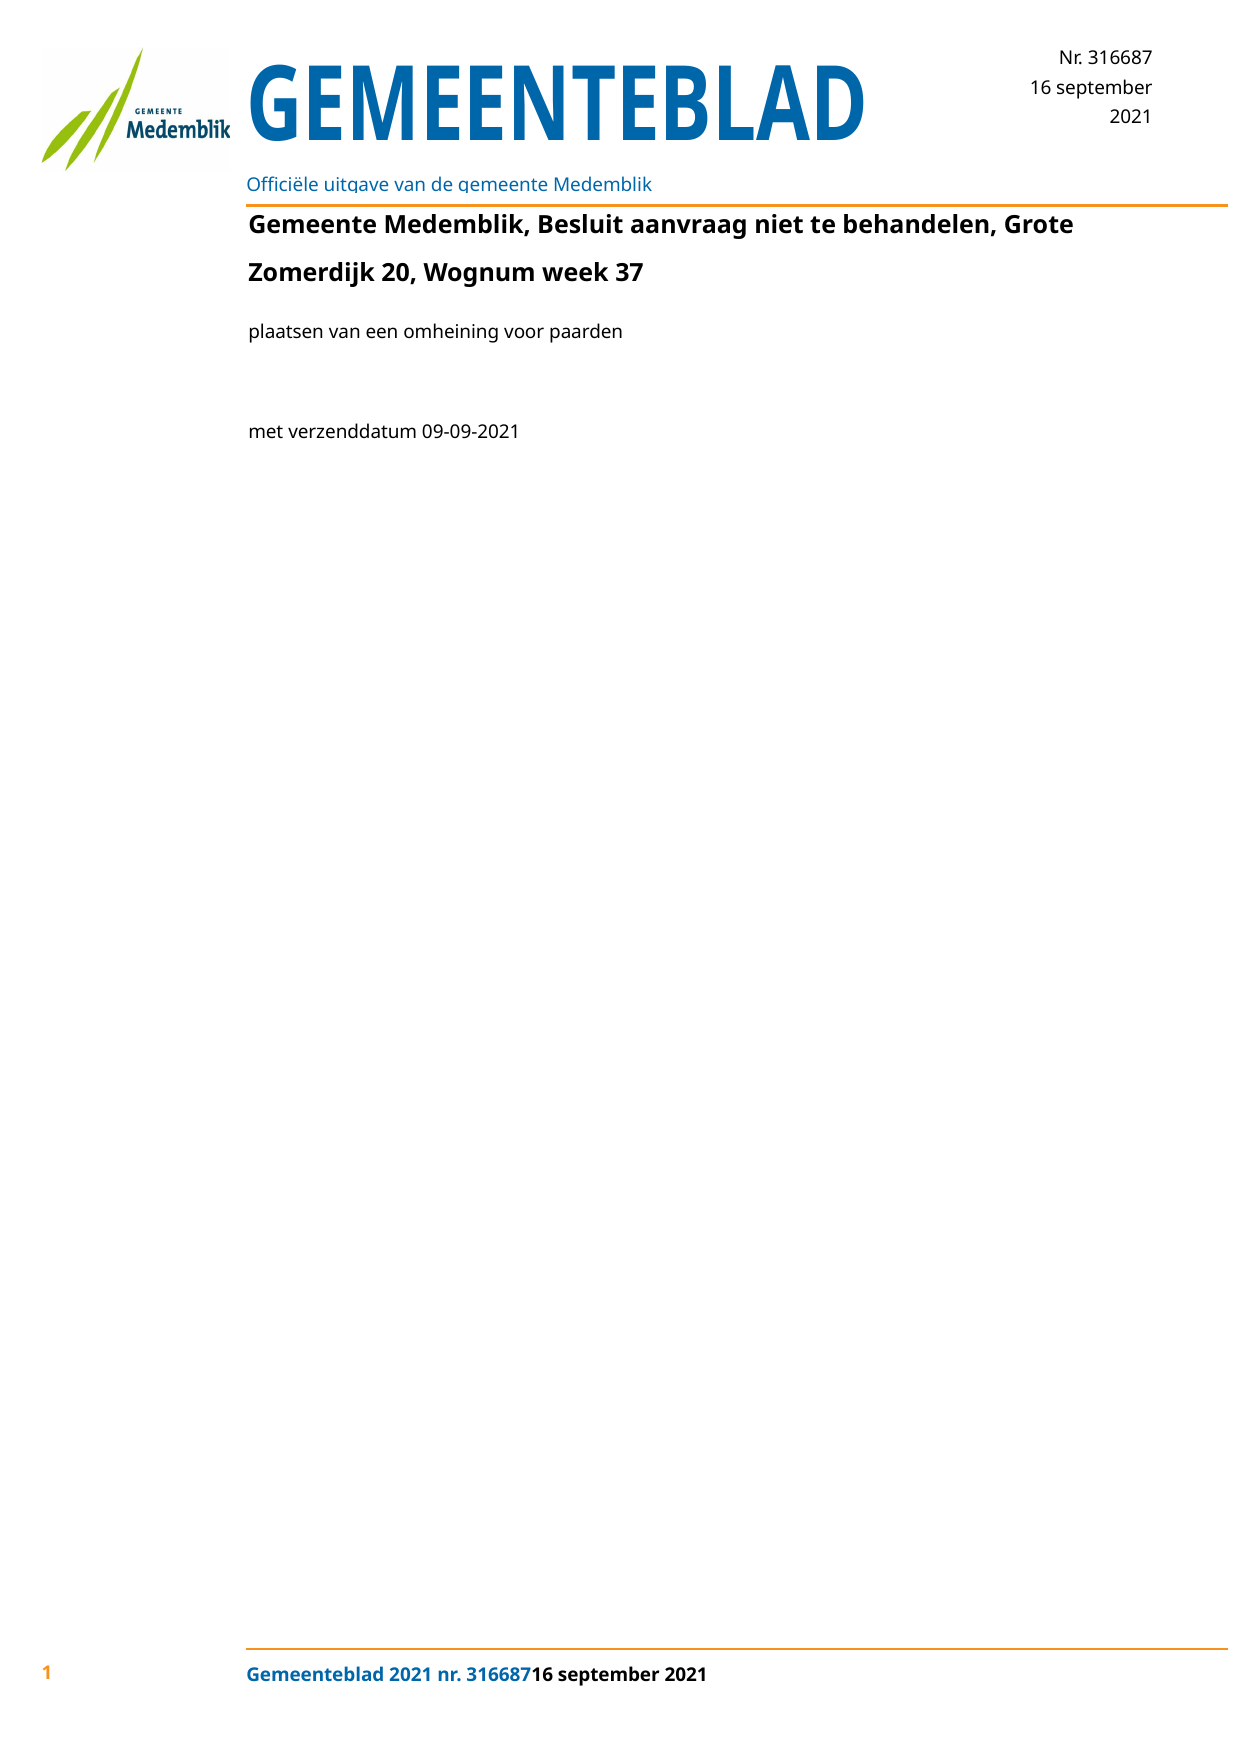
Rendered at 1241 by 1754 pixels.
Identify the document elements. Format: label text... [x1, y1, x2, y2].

text met verzenddatum 09-09-2021 [248, 419, 1152, 444]
text Gemeente Medemblik, Besluit aanvraag niet te behandelen, Grote Zomerdijk 20, Wognum week 37 [248, 207, 1152, 288]
picture [41, 47, 231, 172]
text plaatsen van een omheining voor paarden [248, 318, 1152, 344]
